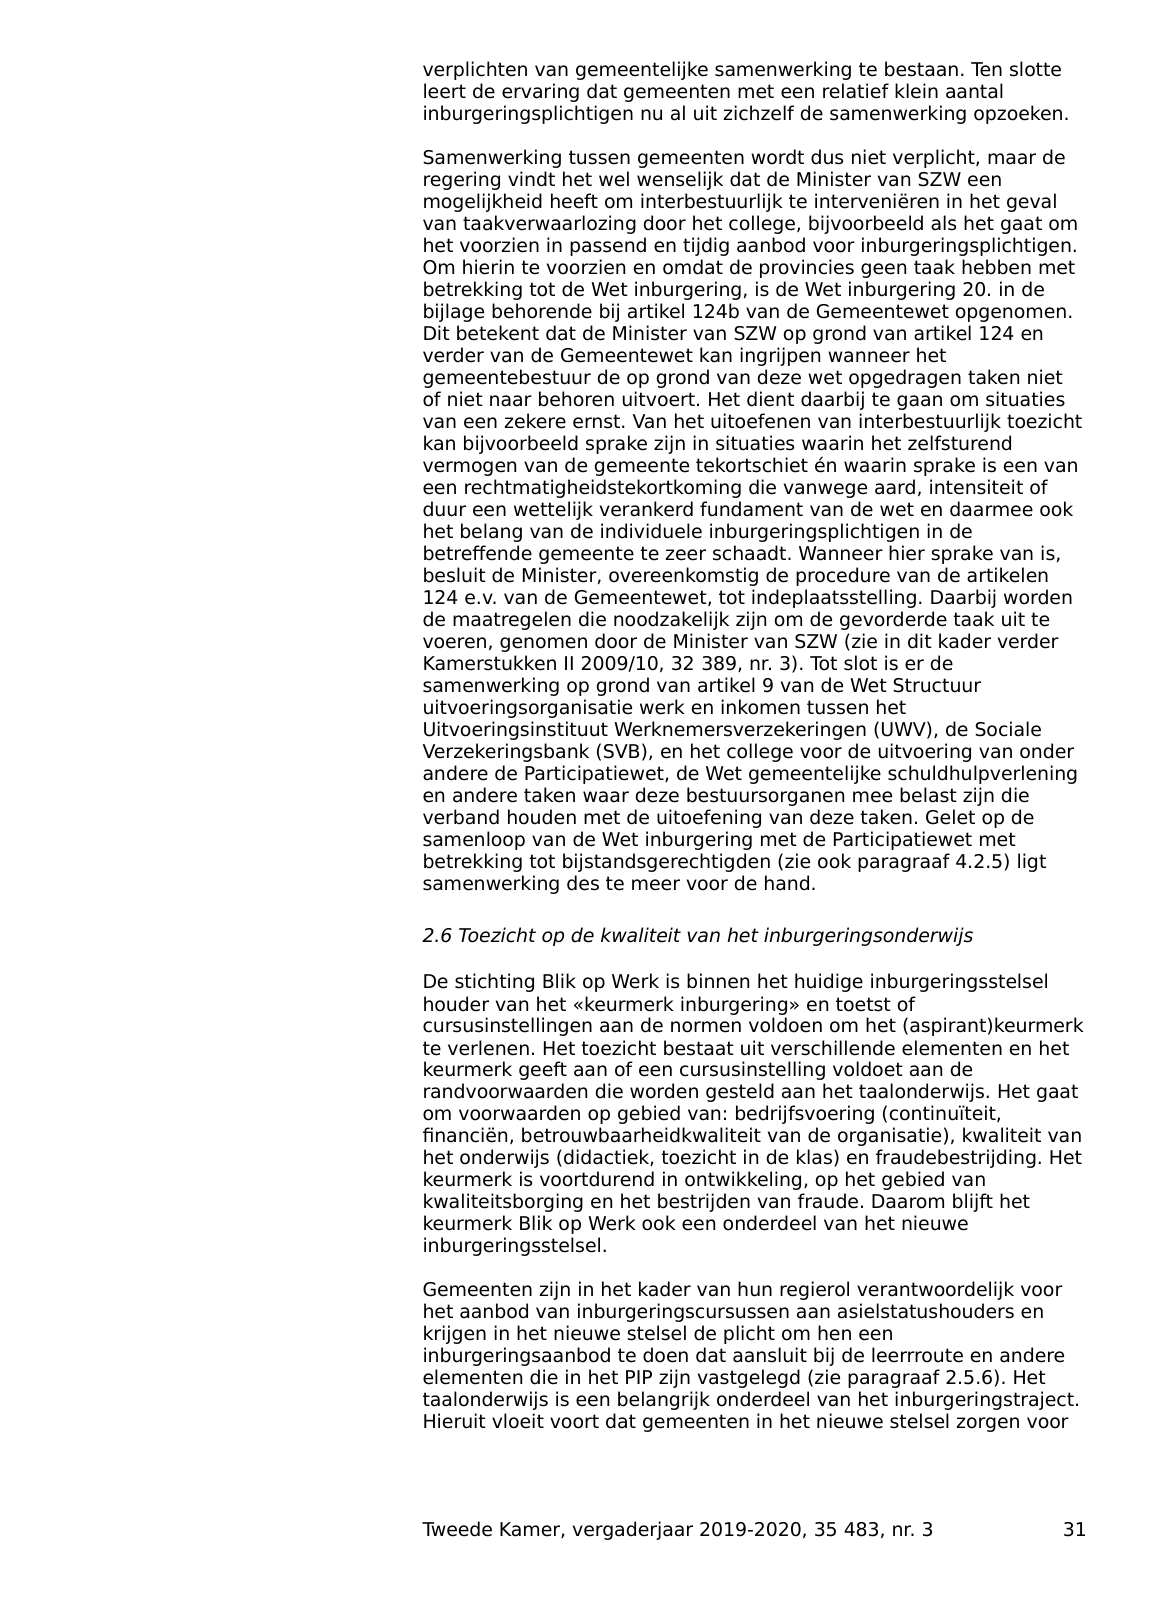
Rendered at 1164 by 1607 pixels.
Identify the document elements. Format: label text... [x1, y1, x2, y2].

text Gemeenten zijn in het kader van hun regierol verantwoordelijk voor het aanbod van inburgeringscursussen aan asielstatushouders en krijgen in het nieuwe stelsel de plicht om hen een inburgeringsaanbod te doen dat aansluit bij de leerrroute en andere elementen die in het PIP zijn vastgelegd (zie paragraaf 2.5.6). Het taalonderwijs is een belangrijk onderdeel van het inburgeringstraject. Hieruit vloeit voort dat gemeenten in het nieuwe stelsel zorgen voor [422, 1279, 1087, 1433]
text De stichting Blik op Werk is binnen het huidige inburgeringsstelsel houder van het «keurmerk inburgering» en toetst of cursusinstellingen aan de normen voldoen om het (aspirant)keurmerk te verlenen. Het toezicht bestaat uit verschillende elementen en het keurmerk geeft aan of een cursusinstelling voldoet aan de randvoorwaarden die worden gesteld aan het taalonderwijs. Het gaat om voorwaarden op gebied van: bedrijfsvoering (continuïteit, financiën, betrouwbaarheidkwaliteit van de organisatie), kwaliteit van het onderwijs (didactiek, toezicht in de klas) en fraudebestrijding. Het keurmerk is voortdurend in ontwikkeling, op het gebied van kwaliteitsborging en het bestrijden van fraude. Daarom blijft het keurmerk Blik op Werk ook een onderdeel van het nieuwe inburgeringsstelsel. [422, 971, 1087, 1257]
text verplichten van gemeentelijke samenwerking te bestaan. Ten slotte leert de ervaring dat gemeenten met een relatief klein aantal inburgeringsplichtigen nu al uit zichzelf de samenwerking opzoeken. [422, 59, 1087, 125]
subtitle 2.6 Toezicht op de kwaliteit van het inburgeringsonderwijs [422, 924, 1087, 946]
text Samenwerking tussen gemeenten wordt dus niet verplicht, maar de regering vindt het wel wenselijk dat de Minister van SZW een mogelijkheid heeft om interbestuurlijk te interveniëren in het geval van taakverwaarlozing door het college, bijvoorbeeld als het gaat om het voorzien in passend en tijdig aanbod voor inburgeringsplichtigen. Om hierin te voorzien en omdat de provincies geen taak hebben met betrekking tot de Wet inburgering, is de Wet inburgering 20. in de bijlage behorende bij artikel 124b van de Gemeentewet opgenomen. Dit betekent dat de Minister van SZW op grond van artikel 124 en verder van de Gemeentewet kan ingrijpen wanneer het gemeentebestuur de op grond van deze wet opgedragen taken niet of niet naar behoren uitvoert. Het dient daarbij te gaan om situaties van een zekere ernst. Van het uitoefenen van interbestuurlijk toezicht kan bijvoorbeeld sprake zijn in situaties waarin het zelfsturend vermogen van de gemeente tekortschiet én waarin sprake is een van een rechtmatigheidstekortkoming die vanwege aard, intensiteit of duur een wettelijk verankerd fundament van de wet en daarmee ook het belang van de individuele inburgeringsplichtigen in de betreffende gemeente te zeer schaadt. Wanneer hier sprake van is, besluit de Minister, overeenkomstig de procedure van de artikelen 124 e.v. van de Gemeentewet, tot indeplaatsstelling. Daarbij worden de maatregelen die noodzakelijk zijn om de gevorderde taak uit te voeren, genomen door de Minister van SZW (zie in dit kader verder Kamerstukken II 2009/10, 32 389, nr. 3). Tot slot is er de samenwerking op grond van artikel 9 van de Wet Structuur uitvoeringsorganisatie werk en inkomen tussen het Uitvoeringsinstituut Werknemersverzekeringen (UWV), de Sociale Verzekeringsbank (SVB), en het college voor de uitvoering van onder andere de Participatiewet, de Wet gemeentelijke schuldhulpverlening en andere taken waar deze bestuursorganen mee belast zijn die verband houden met de uitoefening van deze taken. Gelet op de samenloop van de Wet inburgering met de Participatiewet met betrekking tot bijstandsgerechtigden (zie ook paragraaf 4.2.5) ligt samenwerking des te meer voor de hand. [422, 147, 1087, 894]
